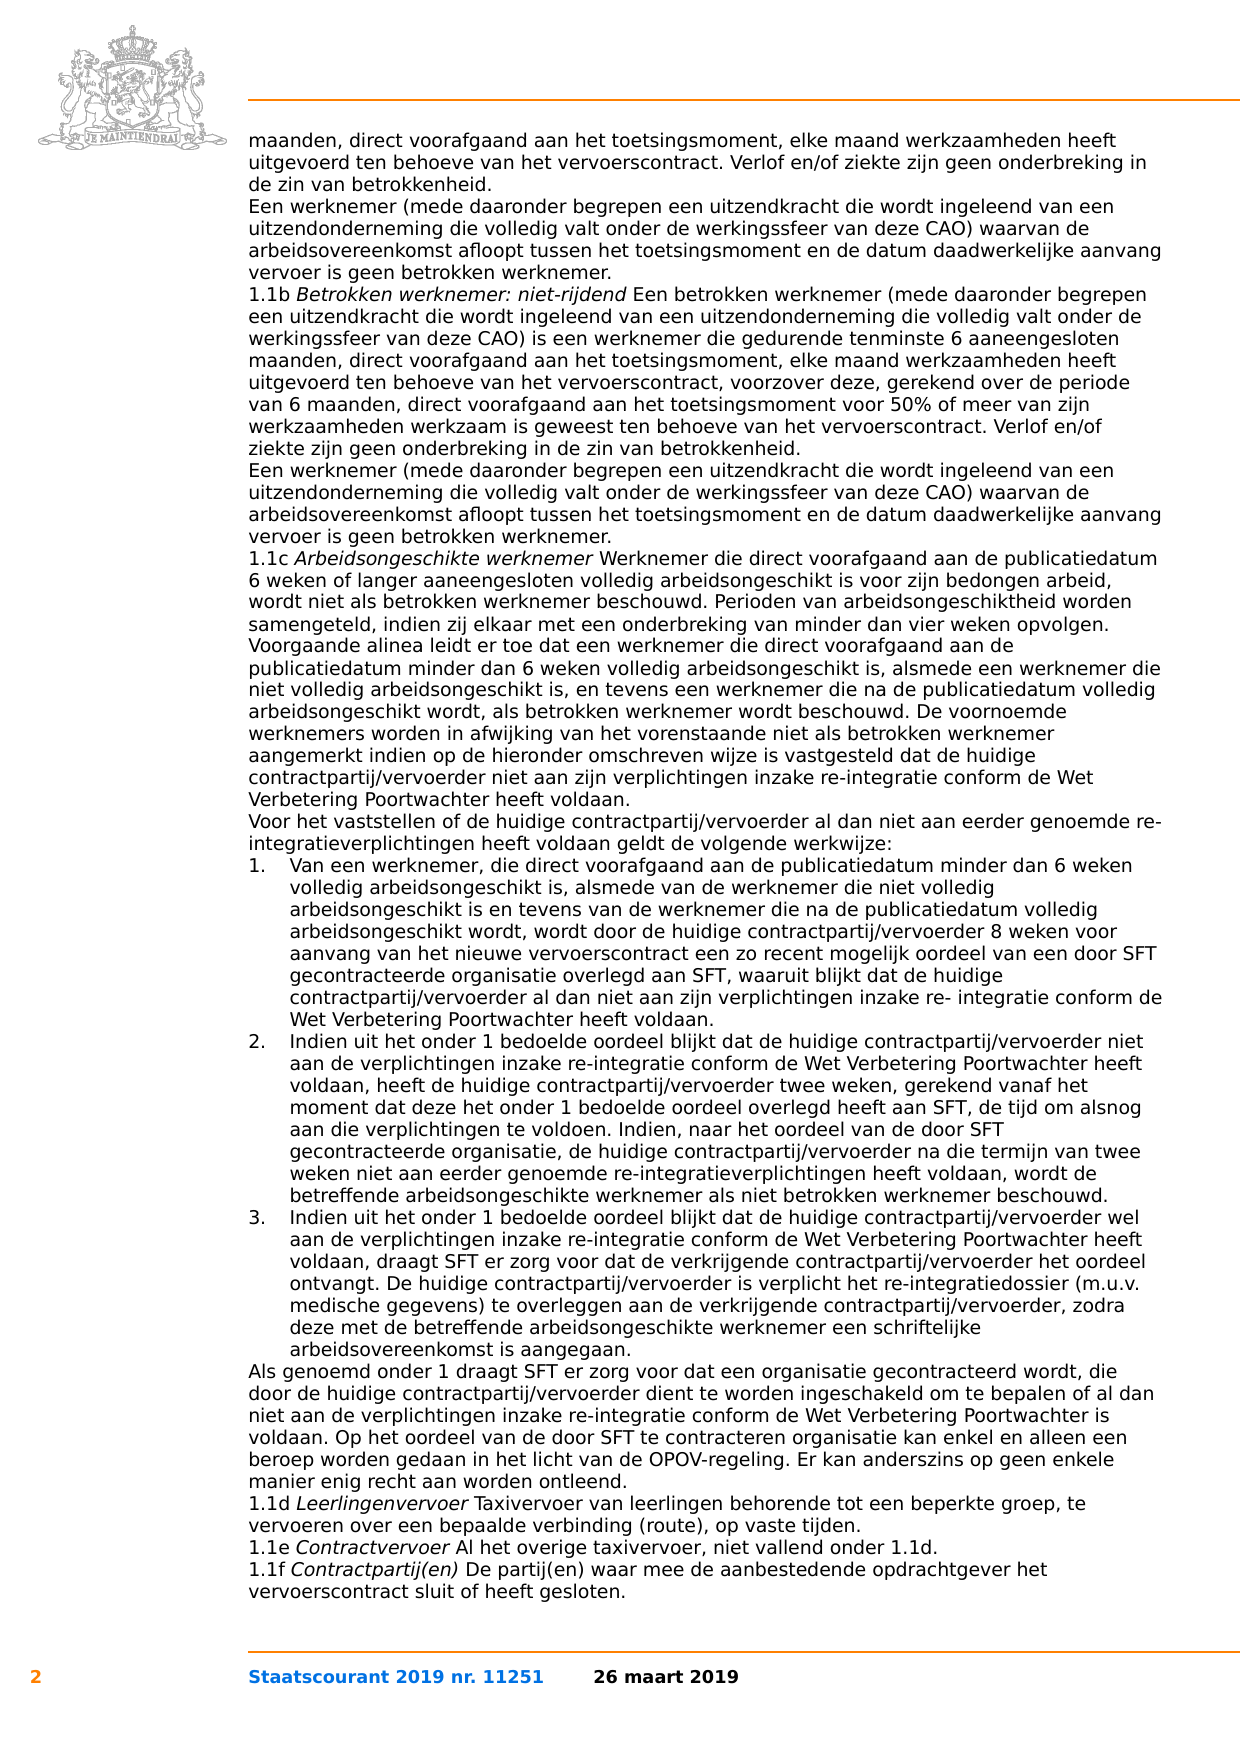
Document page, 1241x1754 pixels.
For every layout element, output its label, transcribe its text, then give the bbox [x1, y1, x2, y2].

picture [38, 25, 227, 150]
text Voorgaande alinea leidt er toe dat een werknemer die direct voorafgaand aan de publicatiedatum minder dan 6 weken volledig arbeidsongeschikt is, alsmede een werknemer die niet volledig arbeidsongeschikt is, en tevens een werknemer die na de publicatiedatum volledig arbeidsongeschikt wordt, als betrokken werknemer wordt beschouwd. De voornoemde werknemers worden in afwijking van het vorenstaande niet als betrokken werknemer aangemerkt indien op de hieronder omschreven wijze is vastgesteld dat de huidige contractpartij/vervoerder niet aan zijn verplichtingen inzake re-integratie conform de Wet Verbetering Poortwachter heeft voldaan. [248, 635, 1163, 811]
text 1.1f Contractpartij(en) De partij(en) waar mee de aanbestedende opdrachtgever het vervoerscontract sluit of heeft gesloten. [248, 1558, 1163, 1602]
text Een werknemer (mede daaronder begrepen een uitzendkracht die wordt ingeleend van een uitzendonderneming die volledig valt onder de werkingssfeer van deze CAO) waarvan de arbeidsovereenkomst afloopt tussen het toetsingsmoment en de datum daadwerkelijke aanvang vervoer is geen betrokken werknemer. [248, 459, 1163, 547]
text 1. Van een werknemer, die direct voorafgaand aan de publicatiedatum minder dan 6 weken volledig arbeidsongeschikt is, alsmede van de werknemer die niet volledig arbeidsongeschikt is en tevens van de werknemer die na de publicatiedatum volledig arbeidsongeschikt wordt, wordt door de huidige contractpartij/vervoerder 8 weken voor aanvang van het nieuwe vervoerscontract een zo recent mogelijk oordeel van een door SFT gecontracteerde organisatie overlegd aan SFT, waaruit blijkt dat de huidige contractpartij/vervoerder al dan niet aan zijn verplichtingen inzake re- integratie conform de Wet Verbetering Poortwachter heeft voldaan. [248, 855, 1163, 1031]
text maanden, direct voorafgaand aan het toetsingsmoment, elke maand werkzaamheden heeft uitgevoerd ten behoeve van het vervoerscontract. Verlof en/of ziekte zijn geen onderbreking in de zin van betrokkenheid. [248, 130, 1163, 196]
text 3. Indien uit het onder 1 bedoelde oordeel blijkt dat de huidige contractpartij/vervoerder wel aan de verplichtingen inzake re-integratie conform de Wet Verbetering Poortwachter heeft voldaan, draagt SFT er zorg voor dat de verkrijgende contractpartij/vervoerder het oordeel ontvangt. De huidige contractpartij/vervoerder is verplicht het re-integratiedossier (m.u.v. medische gegevens) te overleggen aan de verkrijgende contractpartij/vervoerder, zodra deze met de betreffende arbeidsongeschikte werknemer een schriftelijke arbeidsovereenkomst is aangegaan. [248, 1207, 1163, 1361]
text 1.1c Arbeidsongeschikte werknemer Werknemer die direct voorafgaand aan de publicatiedatum 6 weken of langer aaneengesloten volledig arbeidsongeschikt is voor zijn bedongen arbeid, wordt niet als betrokken werknemer beschouwd. Perioden van arbeidsongeschiktheid worden samengeteld, indien zij elkaar met een onderbreking van minder dan vier weken opvolgen. [248, 547, 1163, 635]
text 1.1e Contractvervoer Al het overige taxivervoer, niet vallend onder 1.1d. [248, 1537, 1163, 1558]
text Voor het vaststellen of de huidige contractpartij/vervoerder al dan niet aan eerder genoemde re-integratieverplichtingen heeft voldaan geldt de volgende werkwijze: [248, 811, 1163, 855]
text 1.1b Betrokken werknemer: niet-rijdend Een betrokken werknemer (mede daaronder begrepen een uitzendkracht die wordt ingeleend van een uitzendonderneming die volledig valt onder de werkingssfeer van deze CAO) is een werknemer die gedurende tenminste 6 aaneengesloten maanden, direct voorafgaand aan het toetsingsmoment, elke maand werkzaamheden heeft uitgevoerd ten behoeve van het vervoerscontract, voorzover deze, gerekend over de periode van 6 maanden, direct voorafgaand aan het toetsingsmoment voor 50% of meer van zijn werkzaamheden werkzaam is geweest ten behoeve van het vervoerscontract. Verlof en/of ziekte zijn geen onderbreking in de zin van betrokkenheid. [248, 284, 1163, 459]
text 1.1d Leerlingenvervoer Taxivervoer van leerlingen behorende tot een beperkte groep, te vervoeren over een bepaalde verbinding (route), op vaste tijden. [248, 1493, 1163, 1537]
text Een werknemer (mede daaronder begrepen een uitzendkracht die wordt ingeleend van een uitzendonderneming die volledig valt onder de werkingssfeer van deze CAO) waarvan de arbeidsovereenkomst afloopt tussen het toetsingsmoment en de datum daadwerkelijke aanvang vervoer is geen betrokken werknemer. [248, 196, 1163, 284]
text Als genoemd onder 1 draagt SFT er zorg voor dat een organisatie gecontracteerd wordt, die door de huidige contractpartij/vervoerder dient te worden ingeschakeld om te bepalen of al dan niet aan de verplichtingen inzake re-integratie conform de Wet Verbetering Poortwachter is voldaan. Op het oordeel van de door SFT te contracteren organisatie kan enkel en alleen een beroep worden gedaan in het licht van de OPOV-regeling. Er kan anderszins op geen enkele manier enig recht aan worden ontleend. [248, 1361, 1163, 1493]
text 2. Indien uit het onder 1 bedoelde oordeel blijkt dat de huidige contractpartij/vervoerder niet aan de verplichtingen inzake re-integratie conform de Wet Verbetering Poortwachter heeft voldaan, heeft de huidige contractpartij/vervoerder twee weken, gerekend vanaf het moment dat deze het onder 1 bedoelde oordeel overlegd heeft aan SFT, de tijd om alsnog aan die verplichtingen te voldoen. Indien, naar het oordeel van de door SFT gecontracteerde organisatie, de huidige contractpartij/vervoerder na die termijn van twee weken niet aan eerder genoemde re-integratieverplichtingen heeft voldaan, wordt de betreffende arbeidsongeschikte werknemer als niet betrokken werknemer beschouwd. [248, 1031, 1163, 1207]
